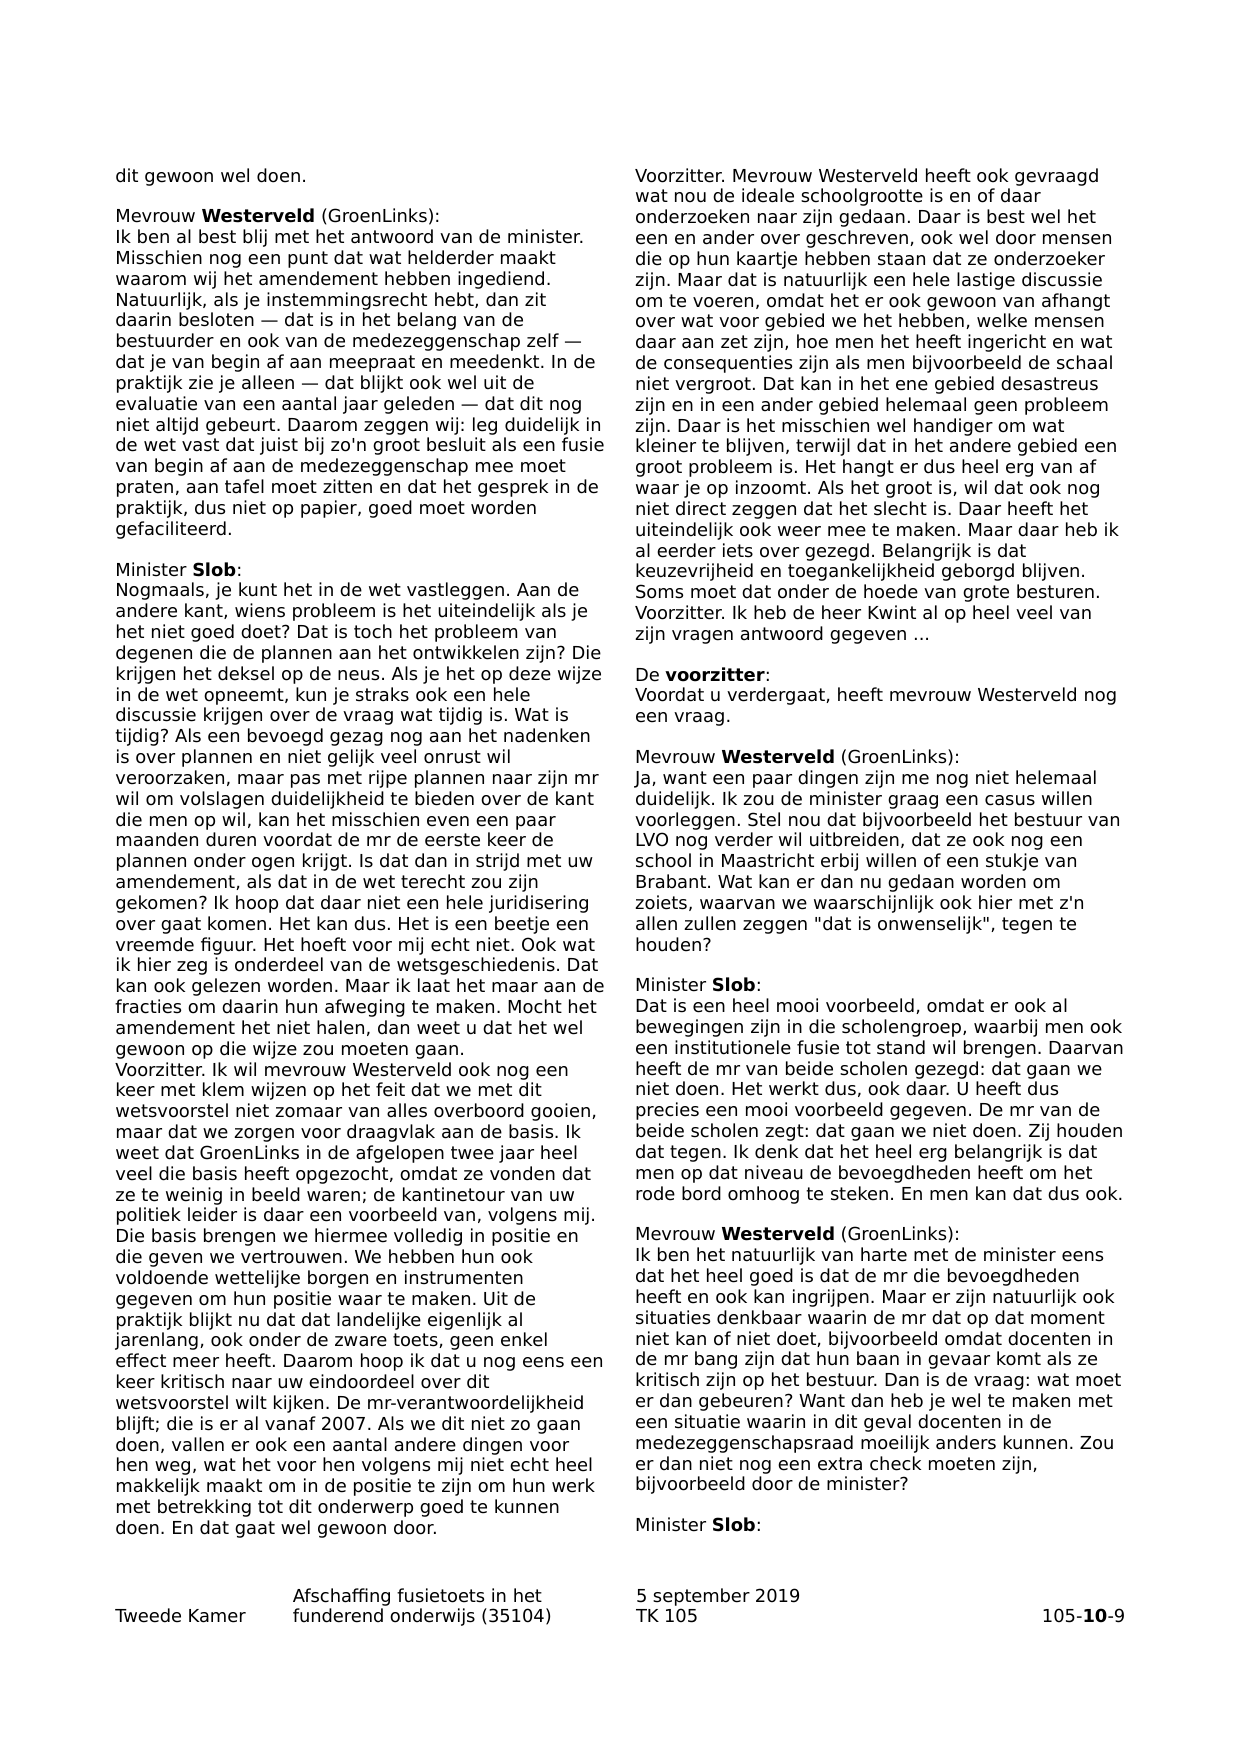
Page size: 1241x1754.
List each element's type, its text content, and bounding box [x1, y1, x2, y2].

text Ik ben al best blij met het antwoord van de minister. Misschien nog een punt dat wat helderder maakt waarom wij het amendement hebben ingediend. Natuurlijk, als je instemmingsrecht hebt, dan zit daarin besloten — dat is in het belang van de bestuurder en ook van de medezeggenschap zelf — dat je van begin af aan meepraat en meedenkt. In de praktijk zie je alleen — dat blijkt ook wel uit de evaluatie van een aantal jaar geleden — dat dit nog niet altijd gebeurt. Daarom zeggen wij: leg duidelijk in de wet vast dat juist bij zo'n groot besluit als een fusie van begin af aan de medezeggenschap mee moet praten, aan tafel moet zitten en dat het gesprek in de praktijk, dus niet op papier, goed moet worden gefaciliteerd. [115, 227, 605, 539]
text Minister Slob: [635, 1515, 1125, 1536]
text Nogmaals, je kunt het in de wet vastleggen. Aan de andere kant, wiens probleem is het uiteindelijk als je het niet goed doet? Dat is toch het probleem van degenen die de plannen aan het ontwikkelen zijn? Die krijgen het deksel op de neus. Als je het op deze wijze in de wet opneemt, kun je straks ook een hele discussie krijgen over de vraag wat tijdig is. Wat is tijdig? Als een bevoegd gezag nog aan het nadenken is over plannen en niet gelijk veel onrust wil veroorzaken, maar pas met rijpe plannen naar zijn mr wil om volslagen duidelijkheid te bieden over de kant die men op wil, kan het misschien even een paar maanden duren voordat de mr de eerste keer de plannen onder ogen krijgt. Is dat dan in strijd met uw amendement, als dat in de wet terecht zou zijn gekomen? Ik hoop dat daar niet een hele juridisering over gaat komen. Het kan dus. Het is een beetje een vreemde figuur. Het hoeft voor mij echt niet. Ook wat ik hier zeg is onderdeel van de wetsgeschiedenis. Dat kan ook gelezen worden. Maar ik laat het maar aan de fracties om daarin hun afweging te maken. Mocht het amendement het niet halen, dan weet u dat het wel gewoon op die wijze zou moeten gaan. [115, 580, 605, 1059]
text Mevrouw Westerveld (GroenLinks): [115, 206, 605, 227]
text dit gewoon wel doen. [115, 165, 605, 186]
text Ja, want een paar dingen zijn me nog niet helemaal duidelijk. Ik zou de minister graag een casus willen voorleggen. Stel nou dat bijvoorbeeld het bestuur van LVO nog verder wil uitbreiden, dat ze ook nog een school in Maastricht erbij willen of een stukje van Brabant. Wat kan er dan nu gedaan worden om zoiets, waarvan we waarschijnlijk ook hier met z'n allen zullen zeggen "dat is onwenselijk", tegen te houden? [635, 768, 1125, 955]
text Voorzitter. Mevrouw Westerveld heeft ook gevraagd wat nou de ideale schoolgrootte is en of daar onderzoeken naar zijn gedaan. Daar is best wel het een en ander over geschreven, ook wel door mensen die op hun kaartje hebben staan dat ze onderzoeker zijn. Maar dat is natuurlijk een hele lastige discussie om te voeren, omdat het er ook gewoon van afhangt over wat voor gebied we het hebben, welke mensen daar aan zet zijn, hoe men het heeft ingericht en wat de consequenties zijn als men bijvoorbeeld de schaal niet vergroot. Dat kan in het ene gebied desastreus zijn en in een ander gebied helemaal geen probleem zijn. Daar is het misschien wel handiger om wat kleiner te blijven, terwijl dat in het andere gebied een groot probleem is. Het hangt er dus heel erg van af waar je op inzoomt. Als het groot is, wil dat ook nog niet direct zeggen dat het slecht is. Daar heeft het uiteindelijk ook weer mee te maken. Maar daar heb ik al eerder iets over gezegd. Belangrijk is dat keuzevrijheid en toegankelijkheid geborgd blijven. Soms moet dat onder de hoede van grote besturen. [635, 165, 1125, 603]
text De voorzitter: [635, 664, 1125, 685]
text Dat is een heel mooi voorbeeld, omdat er ook al bewegingen zijn in die scholengroep, waarbij men ook een institutionele fusie tot stand wil brengen. Daarvan heeft de mr van beide scholen gezegd: dat gaan we niet doen. Het werkt dus, ook daar. U heeft dus precies een mooi voorbeeld gegeven. De mr van de beide scholen zegt: dat gaan we niet doen. Zij houden dat tegen. Ik denk dat het heel erg belangrijk is dat men op dat niveau de bevoegdheden heeft om het rode bord omhoog te steken. En men kan dat dus ook. [635, 996, 1125, 1204]
text Mevrouw Westerveld (GroenLinks): [635, 747, 1125, 768]
text Voordat u verdergaat, heeft mevrouw Westerveld nog een vraag. [635, 685, 1125, 727]
text Mevrouw Westerveld (GroenLinks): [635, 1224, 1125, 1245]
text Voorzitter. Ik wil mevrouw Westerveld ook nog een keer met klem wijzen op het feit dat we met dit wetsvoorstel niet zomaar van alles overboord gooien, maar dat we zorgen voor draagvlak aan de basis. Ik weet dat GroenLinks in de afgelopen twee jaar heel veel die basis heeft opgezocht, omdat ze vonden dat ze te weinig in beeld waren; de kantinetour van uw politiek leider is daar een voorbeeld van, volgens mij. Die basis brengen we hiermee volledig in positie en die geven we vertrouwen. We hebben hun ook voldoende wettelijke borgen en instrumenten gegeven om hun positie waar te maken. Uit de praktijk blijkt nu dat dat landelijke eigenlijk al jarenlang, ook onder de zware toets, geen enkel effect meer heeft. Daarom hoop ik dat u nog eens een keer kritisch naar uw eindoordeel over dit wetsvoorstel wilt kijken. De mr-verantwoordelijkheid blijft; die is er al vanaf 2007. Als we dit niet zo gaan doen, vallen er ook een aantal andere dingen voor hen weg, wat het voor hen volgens mij niet echt heel makkelijk maakt om in de positie te zijn om hun werk met betrekking tot dit onderwerp goed te kunnen doen. En dat gaat wel gewoon door. [115, 1059, 605, 1538]
text Voorzitter. Ik heb de heer Kwint al op heel veel van zijn vragen antwoord gegeven ... [635, 603, 1125, 644]
text Minister Slob: [635, 975, 1125, 996]
text Minister Slob: [115, 559, 605, 580]
text Ik ben het natuurlijk van harte met de minister eens dat het heel goed is dat de mr die bevoegdheden heeft en ook kan ingrijpen. Maar er zijn natuurlijk ook situaties denkbaar waarin de mr dat op dat moment niet kan of niet doet, bijvoorbeeld omdat docenten in de mr bang zijn dat hun baan in gevaar komt als ze kritisch zijn op het bestuur. Dan is de vraag: wat moet er dan gebeuren? Want dan heb je wel te maken met een situatie waarin in dit geval docenten in de medezeggenschapsraad moeilijk anders kunnen. Zou er dan niet nog een extra check moeten zijn, bijvoorbeeld door de minister? [635, 1245, 1125, 1495]
